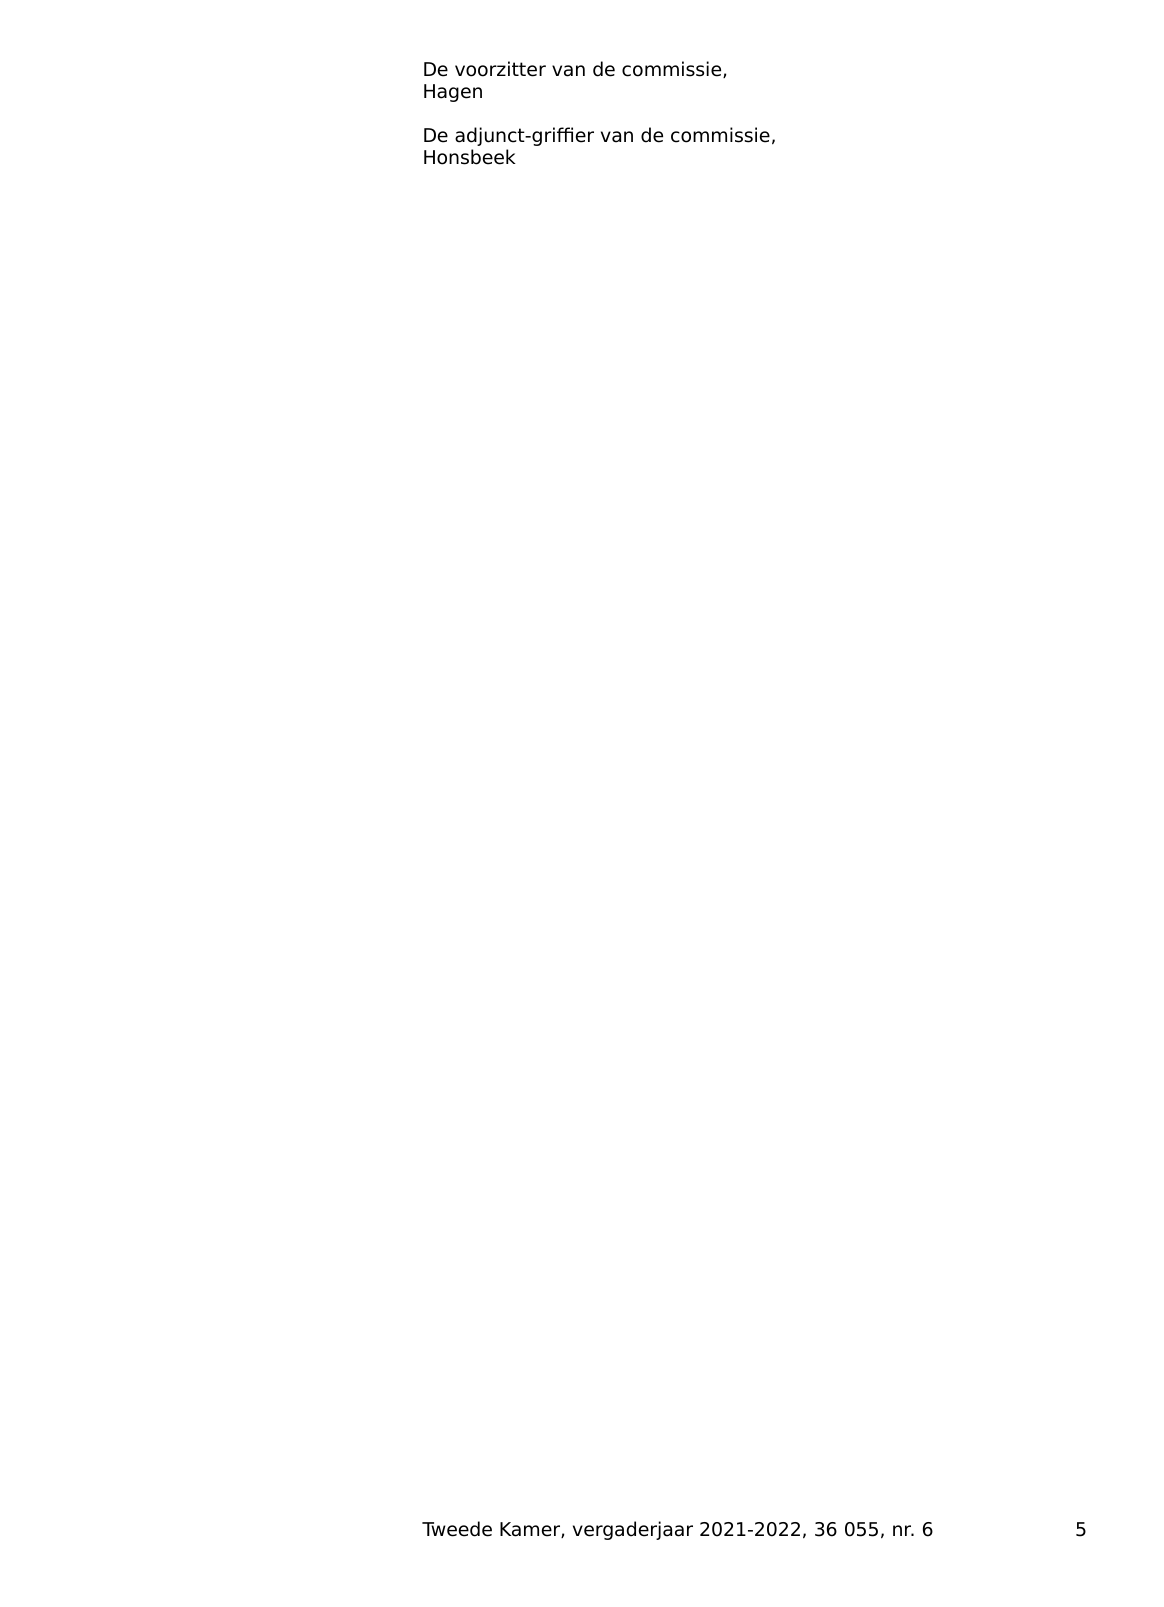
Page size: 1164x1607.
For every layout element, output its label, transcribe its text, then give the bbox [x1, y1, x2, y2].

text De adjunct-griffier van de commissie, Honsbeek [422, 125, 1087, 169]
text De voorzitter van de commissie, Hagen [422, 59, 1087, 103]
